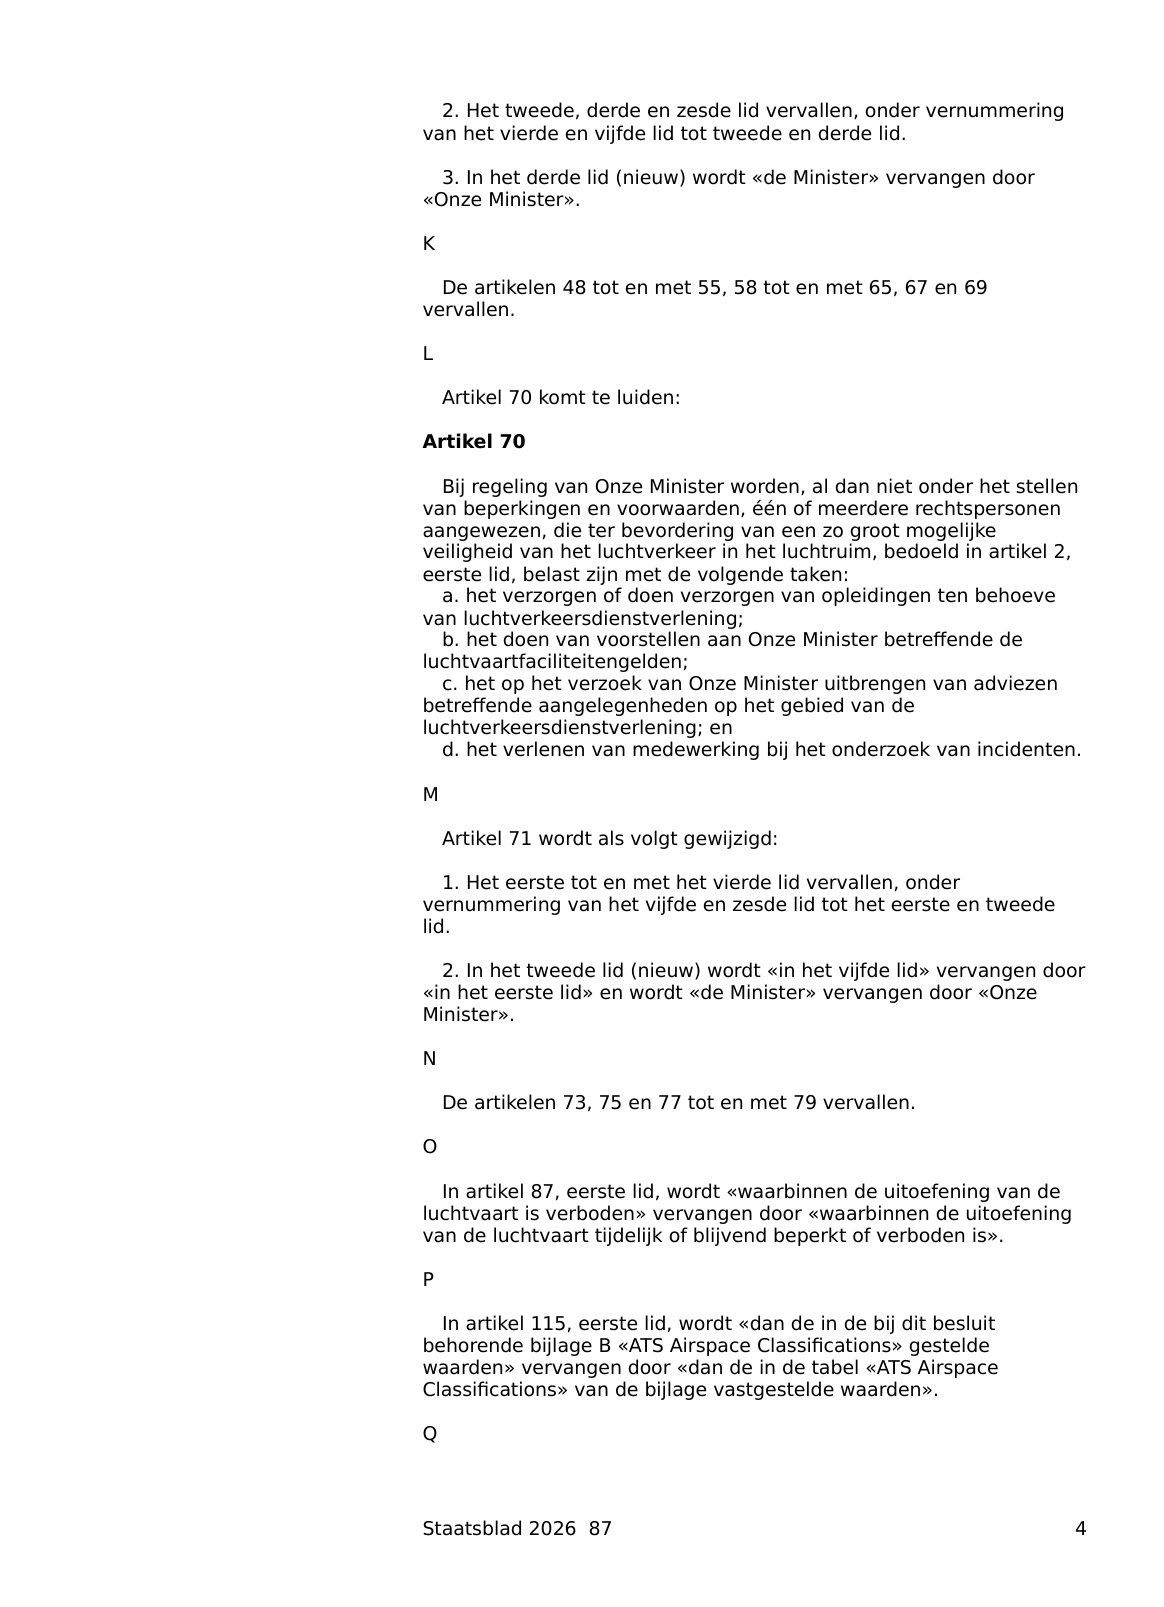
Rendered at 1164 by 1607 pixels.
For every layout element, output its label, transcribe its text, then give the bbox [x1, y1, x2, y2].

text L [422, 343, 1087, 365]
text Q [422, 1423, 1087, 1445]
text c. het op het verzoek van Onze Minister uitbrengen van adviezen betreffende aangelegenheden op het gebied van de luchtverkeersdienstverlening; en [422, 673, 1087, 739]
text M [422, 783, 1087, 805]
text 2. In het tweede lid (nieuw) wordt «in het vijfde lid» vervangen door «in het eerste lid» en wordt «de Minister» vervangen door «Onze Minister». [422, 960, 1087, 1026]
text 1. Het eerste tot en met het vierde lid vervallen, onder vernummering van het vijfde en zesde lid tot het eerste en tweede lid. [422, 872, 1087, 938]
text 2. Het tweede, derde en zesde lid vervallen, onder vernummering van het vierde en vijfde lid tot tweede en derde lid. [422, 100, 1087, 144]
text Bij regeling van Onze Minister worden, al dan niet onder het stellen van beperkingen en voorwaarden, één of meerdere rechtspersonen aangewezen, die ter bevordering van een zo groot mogelijke veiligheid van het luchtverkeer in het luchtruim, bedoeld in artikel 2, eerste lid, belast zijn met de volgende taken: [422, 476, 1087, 585]
text d. het verlenen van medewerking bij het onderzoek van incidenten. [422, 739, 1087, 761]
text O [422, 1136, 1087, 1158]
text a. het verzorgen of doen verzorgen van opleidingen ten behoeve van luchtverkeersdienstverlening; [422, 585, 1087, 629]
text De artikelen 73, 75 en 77 tot en met 79 vervallen. [422, 1092, 1087, 1114]
text b. het doen van voorstellen aan Onze Minister betreffende de luchtvaartfaciliteitengelden; [422, 629, 1087, 673]
text Artikel 70 komt te luiden: [422, 387, 1087, 409]
text De artikelen 48 tot en met 55, 58 tot en met 65, 67 en 69 vervallen. [422, 277, 1087, 321]
subtitle Artikel 70 [422, 431, 1087, 453]
text K [422, 233, 1087, 255]
text Artikel 71 wordt als volgt gewijzigd: [422, 828, 1087, 849]
text 3. In het derde lid (nieuw) wordt «de Minister» vervangen door «Onze Minister». [422, 167, 1087, 211]
text P [422, 1269, 1087, 1291]
text N [422, 1048, 1087, 1070]
text In artikel 115, eerste lid, wordt «dan de in de bij dit besluit behorende bijlage B «ATS Airspace Classifications» gestelde waarden» vervangen door «dan de in de tabel «ATS Airspace Classifications» van de bijlage vastgestelde waarden». [422, 1313, 1087, 1401]
text In artikel 87, eerste lid, wordt «waarbinnen de uitoefening van de luchtvaart is verboden» vervangen door «waarbinnen de uitoefening van de luchtvaart tijdelijk of blijvend beperkt of verboden is». [422, 1181, 1087, 1246]
